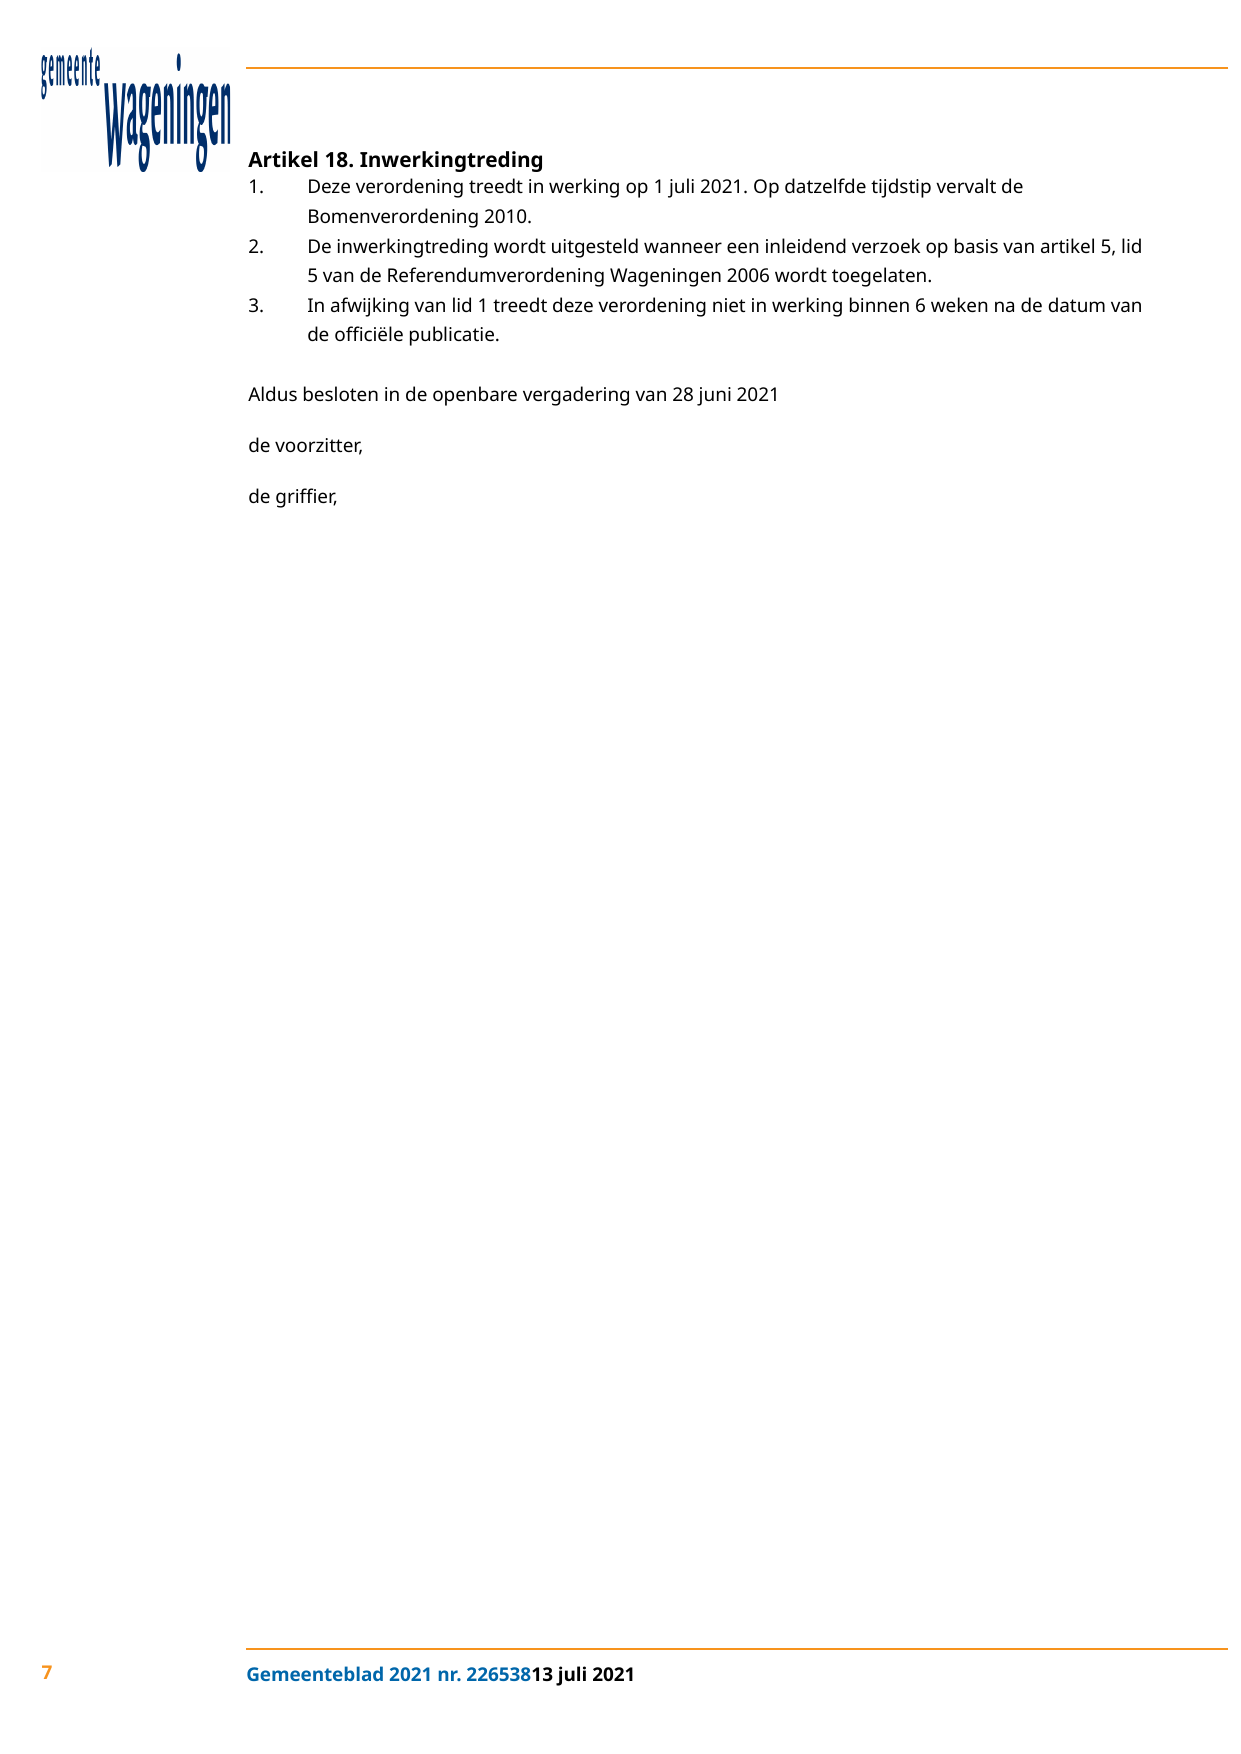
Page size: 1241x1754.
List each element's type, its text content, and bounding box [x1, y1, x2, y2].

picture [41, 47, 231, 172]
list In afwijking van lid 1 treedt deze verordening niet in werking binnen 6 weken na de datum van de officiële publicatie. [248, 292, 1152, 347]
text de griffier, [248, 484, 1152, 509]
text de voorzitter, [248, 432, 1152, 458]
list De inwerkingtreding wordt uitgesteld wanneer een inleidend verzoek op basis van artikel 5, lid 5 van de Referendumverordening Wageningen 2006 wordt toegelaten. [248, 233, 1152, 288]
text Artikel 18. Inwerkingtreding [248, 145, 1152, 174]
list Deze verordening treedt in werking op 1 juli 2021. Op datzelfde tijdstip vervalt de Bomenverordening 2010. [248, 174, 1152, 229]
text Aldus besloten in de openbare vergadering van 28 juni 2021 [248, 381, 1152, 406]
